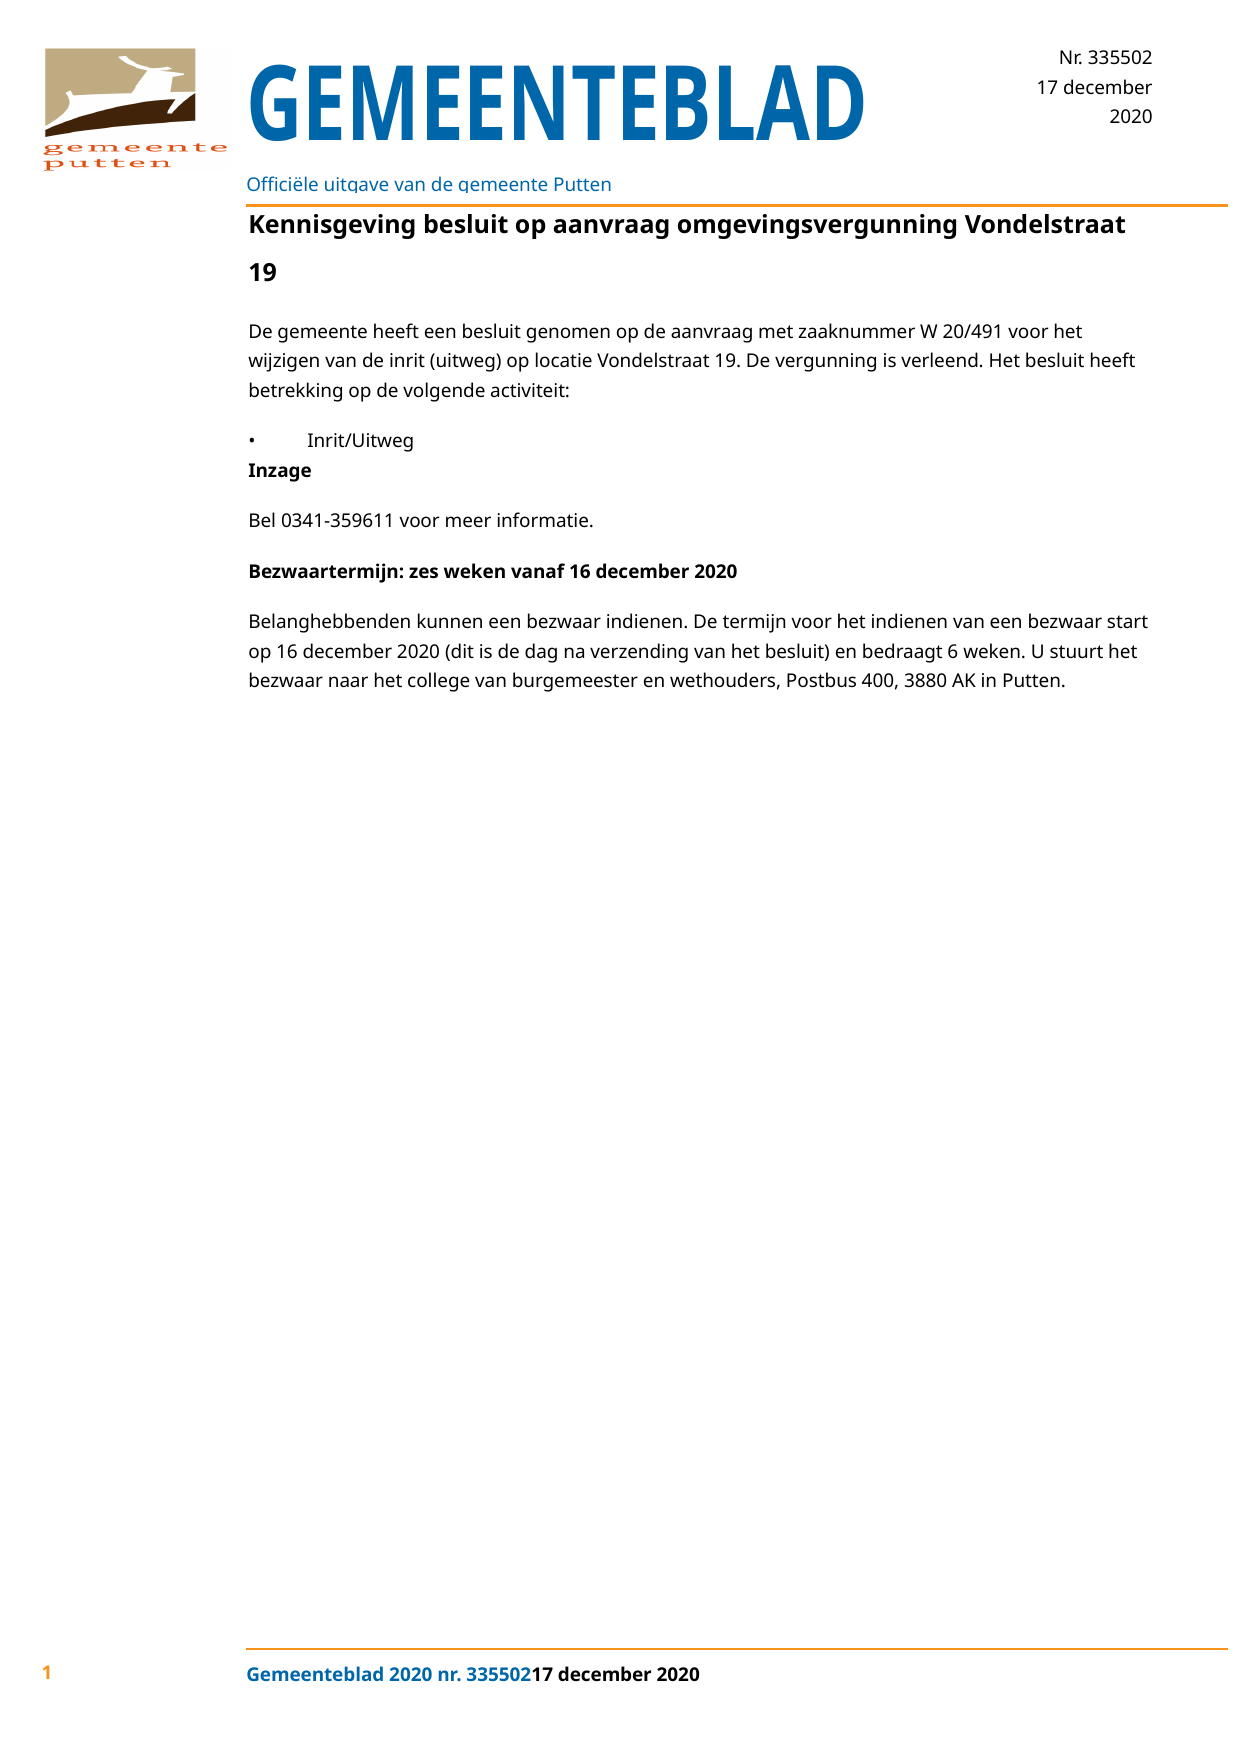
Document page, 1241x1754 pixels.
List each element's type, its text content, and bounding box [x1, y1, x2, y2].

text Bel 0341-359611 voor meer informatie. [248, 507, 1152, 533]
list Inrit/Uitweg [248, 427, 1152, 453]
text Inzage [248, 457, 1152, 483]
picture [41, 47, 231, 172]
text Belanghebbenden kunnen een bezwaar indienen. De termijn voor het indienen van een bezwaar start op 16 december 2020 (dit is de dag na verzending van het besluit) en bedraagt 6 weken. U stuurt het bezwaar naar het college van burgemeester en wethouders, Postbus 400, 3880 AK in Putten. [248, 608, 1152, 693]
text De gemeente heeft een besluit genomen op de aanvraag met zaaknummer W 20/491 voor het wijzigen van de inrit (uitweg) op locatie Vondelstraat 19. De vergunning is verleend. Het besluit heeft betrekking op de volgende activiteit: [248, 318, 1152, 403]
text Bezwaartermijn: zes weken vanaf 16 december 2020 [248, 558, 1152, 584]
text Kennisgeving besluit op aanvraag omgevingsvergunning Vondelstraat 19 [248, 207, 1152, 288]
